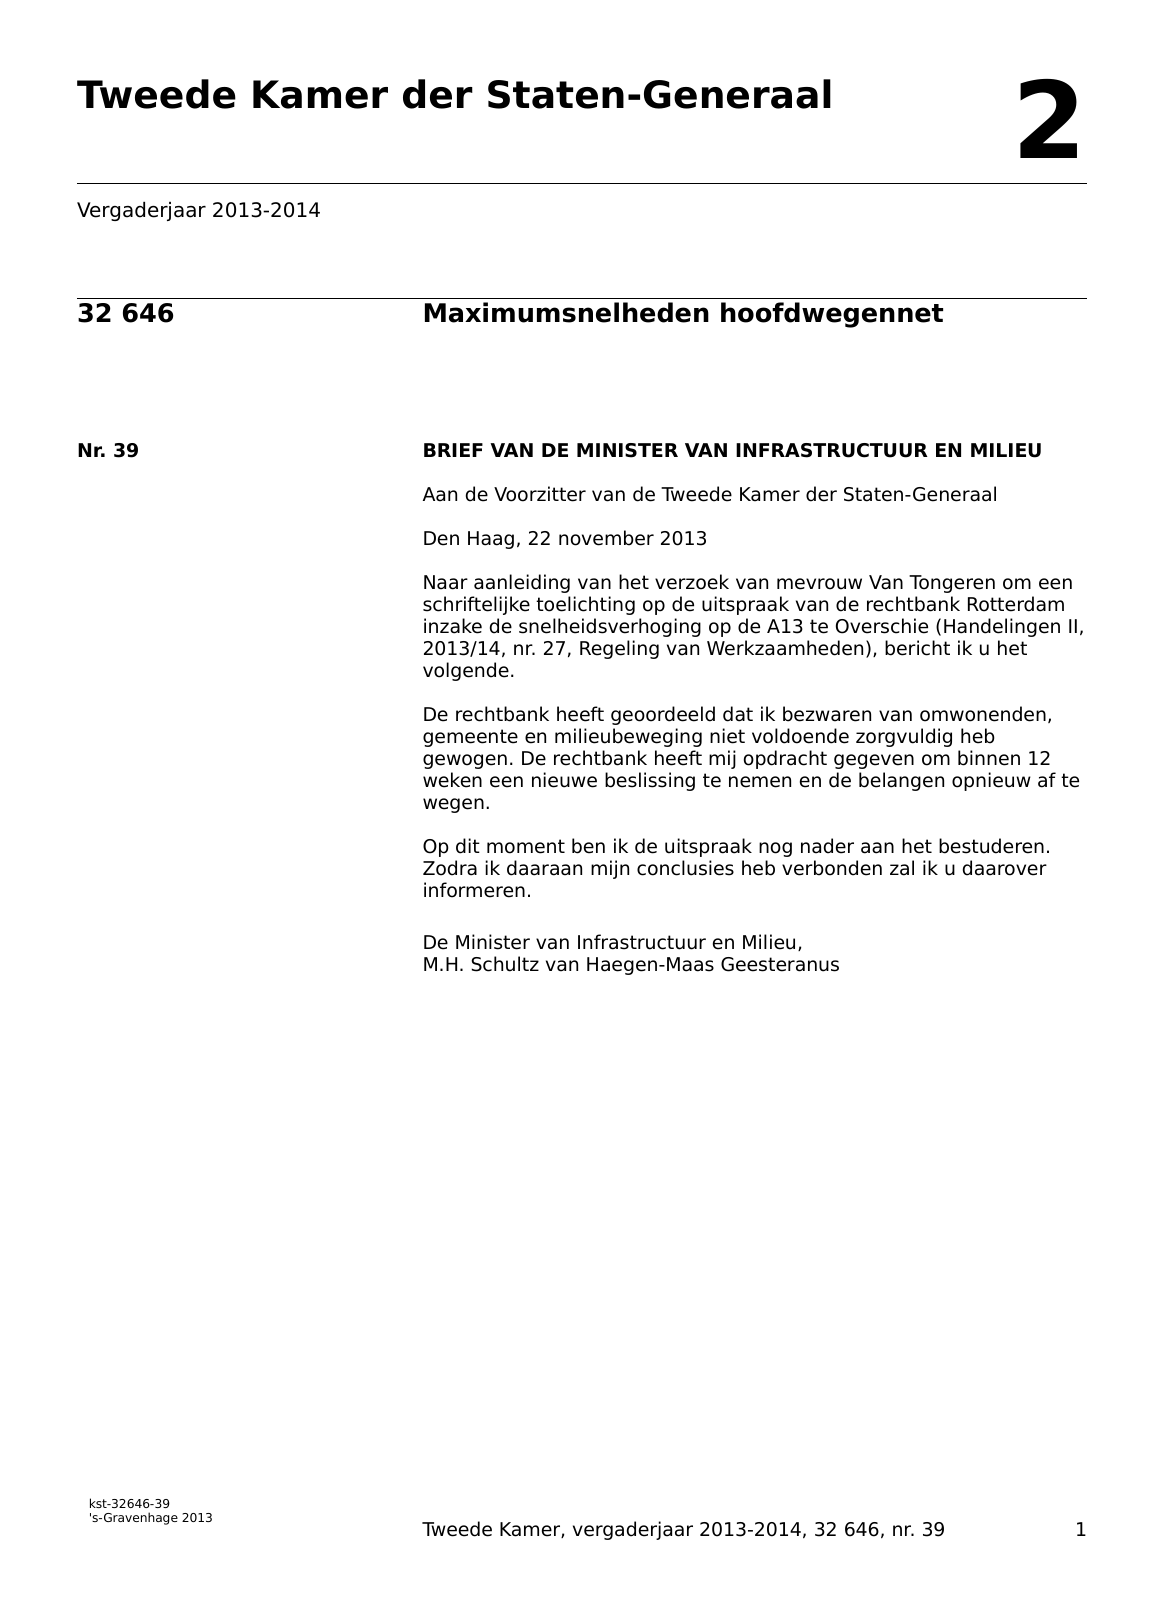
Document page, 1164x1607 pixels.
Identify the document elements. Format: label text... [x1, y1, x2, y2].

text Den Haag, 22 november 2013 [422, 528, 1087, 550]
subtitle Nr. 39 BRIEF VAN DE MINISTER VAN INFRASTRUCTUUR EN MILIEU [77, 440, 1087, 462]
text De rechtbank heeft geoordeeld dat ik bezwaren van omwonenden, gemeente en milieubeweging niet voldoende zorgvuldig heb gewogen. De rechtbank heeft mij opdracht gegeven om binnen 12 weken een nieuwe beslissing te nemen en de belangen opnieuw af te wegen. [422, 704, 1087, 814]
text kst-32646-39 [88, 1497, 323, 1511]
table_header 2 [886, 59, 1087, 183]
subtitle 32 646 Maximumsnelheden hoofdwegennet [77, 299, 1087, 329]
table_cell Vergaderjaar 2013-2014 [77, 184, 1087, 298]
text Aan de Voorzitter van de Tweede Kamer der Staten-Generaal [422, 484, 1087, 506]
text De Minister van Infrastructuur en Milieu, M.H. Schultz van Haegen-Maas Geesteranus [422, 932, 1087, 976]
text Op dit moment ben ik de uitspraak nog nader aan het bestuderen. Zodra ik daaraan mijn conclusies heb verbonden zal ik u daarover informeren. [422, 836, 1087, 902]
text Naar aanleiding van het verzoek van mevrouw Van Tongeren om een schriftelijke toelichting op de uitspraak van de rechtbank Rotterdam inzake de snelheidsverhoging op de A13 te Overschie (Handelingen II, 2013/14, nr. 27, Regeling van Werkzaamheden), bericht ik u het volgende. [422, 572, 1087, 682]
table_header Tweede Kamer der Staten-Generaal [77, 59, 886, 183]
text 's-Gravenhage 2013 [88, 1511, 323, 1525]
